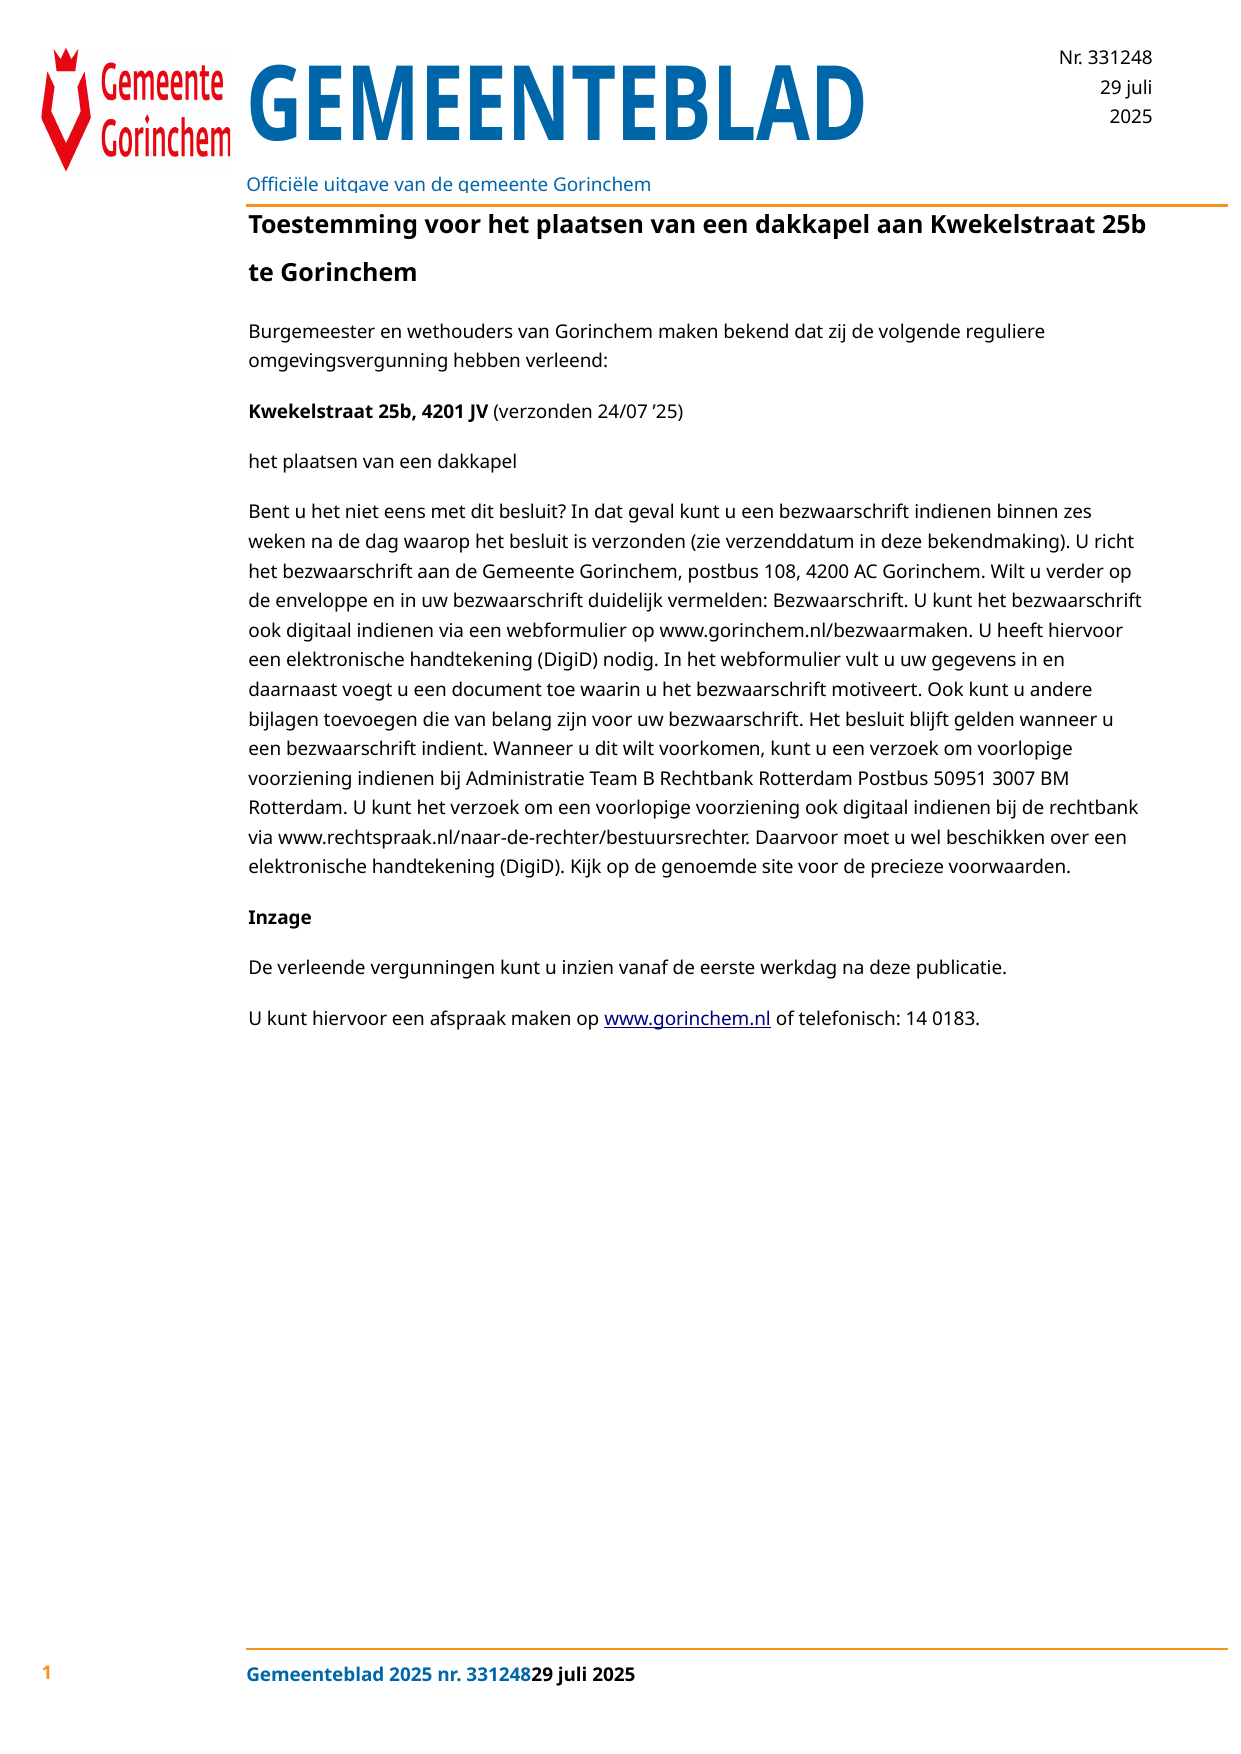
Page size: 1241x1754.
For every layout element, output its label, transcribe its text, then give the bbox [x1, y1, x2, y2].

text het plaatsen van een dakkapel [248, 448, 1152, 474]
text Toestemming voor het plaatsen van een dakkapel aan Kwekelstraat 25b te Gorinchem [248, 207, 1152, 288]
picture [41, 47, 231, 172]
text De verleende vergunningen kunt u inzien vanaf de eerste werkdag na deze publicatie. [248, 954, 1152, 980]
text Burgemeester en wethouders van Gorinchem maken bekend dat zij de volgende reguliere omgevingsvergunning hebben verleend: [248, 318, 1152, 373]
text U kunt hiervoor een afspraak maken op www.gorinchem.nl of telefonisch: 14 0183. [248, 1005, 1152, 1031]
text Kwekelstraat 25b, 4201 JV (verzonden 24/07 ’25) [248, 398, 1152, 424]
text Inzage [248, 904, 1152, 930]
text Bent u het niet eens met dit besluit? In dat geval kunt u een bezwaarschrift indienen binnen zes weken na de dag waarop het besluit is verzonden (zie verzenddatum in deze bekendmaking). U richt het bezwaarschrift aan de Gemeente Gorinchem, postbus 108, 4200 AC Gorinchem. Wilt u verder op de enveloppe en in uw bezwaarschrift duidelijk vermelden: Bezwaarschrift. U kunt het bezwaarschrift ook digitaal indienen via een webformulier op www.gorinchem.nl/bezwaarmaken. U heeft hiervoor een elektronische handtekening (DigiD) nodig. In het webformulier vult u uw gegevens in en daarnaast voegt u een document toe waarin u het bezwaarschrift motiveert. Ook kunt u andere bijlagen toevoegen die van belang zijn voor uw bezwaarschrift. Het besluit blijft gelden wanneer u een bezwaarschrift indient. Wanneer u dit wilt voorkomen, kunt u een verzoek om voorlopige voorziening indienen bij Administratie Team B Rechtbank Rotterdam Postbus 50951 3007 BM Rotterdam. U kunt het verzoek om een voorlopige voorziening ook digitaal indienen bij de rechtbank via www.rechtspraak.nl/naar-de-rechter/bestuursrechter. Daarvoor moet u wel beschikken over een elektronische handtekening (DigiD). Kijk op de genoemde site voor de precieze voorwaarden. [248, 499, 1152, 879]
